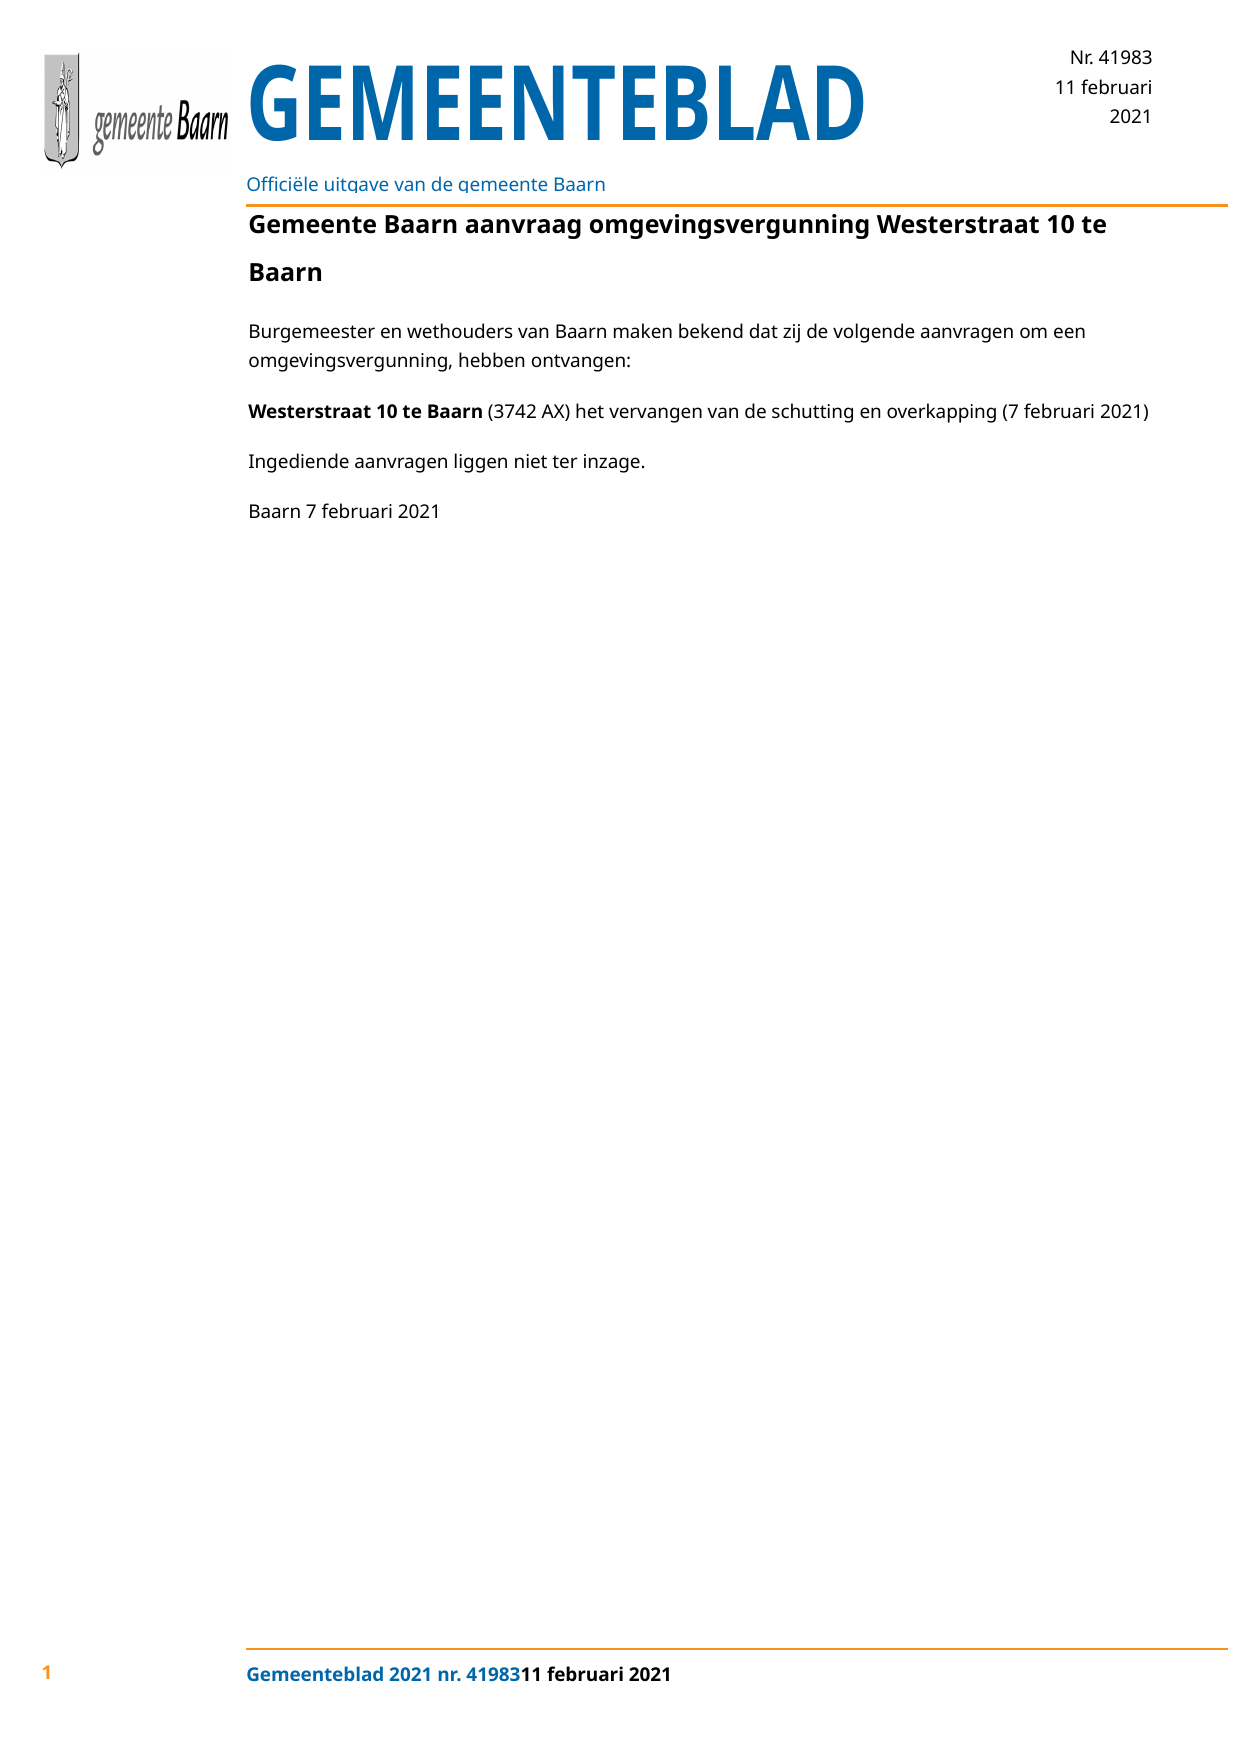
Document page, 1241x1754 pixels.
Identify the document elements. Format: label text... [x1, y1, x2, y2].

text Baarn 7 februari 2021 [248, 499, 1152, 524]
text Westerstraat 10 te Baarn (3742 AX) het vervangen van de schutting en overkapping (7 februari 2021) [248, 398, 1152, 424]
text Ingediende aanvragen liggen niet ter inzage. [248, 448, 1152, 474]
text Gemeente Baarn aanvraag omgevingsvergunning Westerstraat 10 te Baarn [248, 207, 1152, 288]
text Burgemeester en wethouders van Baarn maken bekend dat zij de volgende aanvragen om een omgevingsvergunning, hebben ontvangen: [248, 318, 1152, 373]
picture [41, 47, 231, 172]
